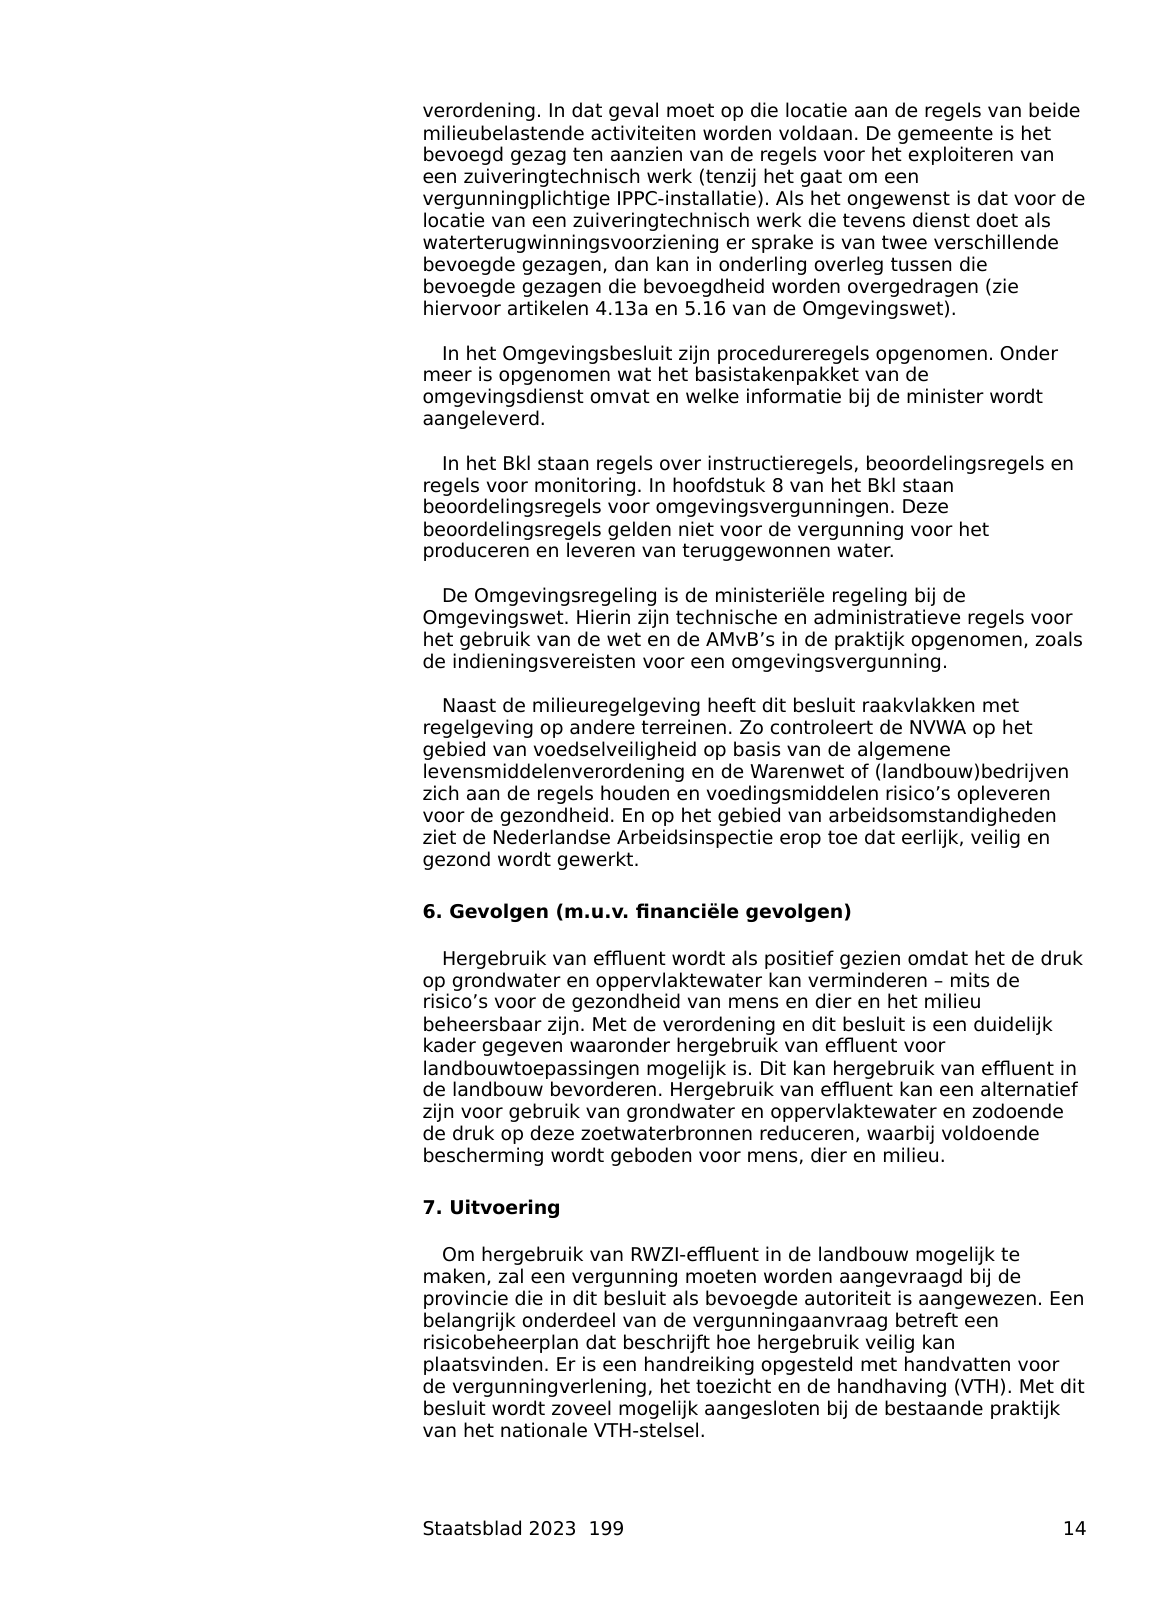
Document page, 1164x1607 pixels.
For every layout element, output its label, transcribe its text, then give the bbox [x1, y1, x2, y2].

text Naast de milieuregelgeving heeft dit besluit raakvlakken met regelgeving op andere terreinen. Zo controleert de NVWA op het gebied van voedselveiligheid op basis van de algemene levensmiddelenverordening en de Warenwet of (landbouw)bedrijven zich aan de regels houden en voedingsmiddelen risico’s opleveren voor de gezondheid. En op het gebied van arbeidsomstandigheden ziet de Nederlandse Arbeidsinspectie erop toe dat eerlijk, veilig en gezond wordt gewerkt. [422, 695, 1087, 871]
subtitle 7. Uitvoering [422, 1197, 1087, 1219]
text De Omgevingsregeling is de ministeriële regeling bij de Omgevingswet. Hierin zijn technische en administratieve regels voor het gebruik van de wet en de AMvB’s in de praktijk opgenomen, zoals de indieningsvereisten voor een omgevingsvergunning. [422, 584, 1087, 672]
text Hergebruik van effluent wordt als positief gezien omdat het de druk op grondwater en oppervlaktewater kan verminderen – mits de risico’s voor de gezondheid van mens en dier en het milieu beheersbaar zijn. Met de verordening en dit besluit is een duidelijk kader gegeven waaronder hergebruik van effluent voor landbouwtoepassingen mogelijk is. Dit kan hergebruik van effluent in de landbouw bevorderen. Hergebruik van effluent kan een alternatief zijn voor gebruik van grondwater en oppervlaktewater en zodoende de druk op deze zoetwaterbronnen reduceren, waarbij voldoende bescherming wordt geboden voor mens, dier en milieu. [422, 947, 1087, 1167]
text In het Omgevingsbesluit zijn procedureregels opgenomen. Onder meer is opgenomen wat het basistakenpakket van de omgevingsdienst omvat en welke informatie bij de minister wordt aangeleverd. [422, 342, 1087, 430]
text In het Bkl staan regels over instructieregels, beoordelingsregels en regels voor monitoring. In hoofdstuk 8 van het Bkl staan beoordelingsregels voor omgevingsvergunningen. Deze beoordelingsregels gelden niet voor de vergunning voor het produceren en leveren van teruggewonnen water. [422, 452, 1087, 562]
text verordening. In dat geval moet op die locatie aan de regels van beide milieubelastende activiteiten worden voldaan. De gemeente is het bevoegd gezag ten aanzien van de regels voor het exploiteren van een zuiveringtechnisch werk (tenzij het gaat om een vergunningplichtige IPPC-installatie). Als het ongewenst is dat voor de locatie van een zuiveringtechnisch werk die tevens dienst doet als waterterugwinningsvoorziening er sprake is van twee verschillende bevoegde gezagen, dan kan in onderling overleg tussen die bevoegde gezagen die bevoegdheid worden overgedragen (zie hiervoor artikelen 4.13a en 5.16 van de Omgevingswet). [422, 100, 1087, 320]
subtitle 6. Gevolgen (m.u.v. financiële gevolgen) [422, 901, 1087, 922]
text Om hergebruik van RWZI-effluent in de landbouw mogelijk te maken, zal een vergunning moeten worden aangevraagd bij de provincie die in dit besluit als bevoegde autoriteit is aangewezen. Een belangrijk onderdeel van de vergunningaanvraag betreft een risicobeheerplan dat beschrijft hoe hergebruik veilig kan plaatsvinden. Er is een handreiking opgesteld met handvatten voor de vergunningverlening, het toezicht en de handhaving (VTH). Met dit besluit wordt zoveel mogelijk aangesloten bij de bestaande praktijk van het nationale VTH-stelsel. [422, 1244, 1087, 1442]
